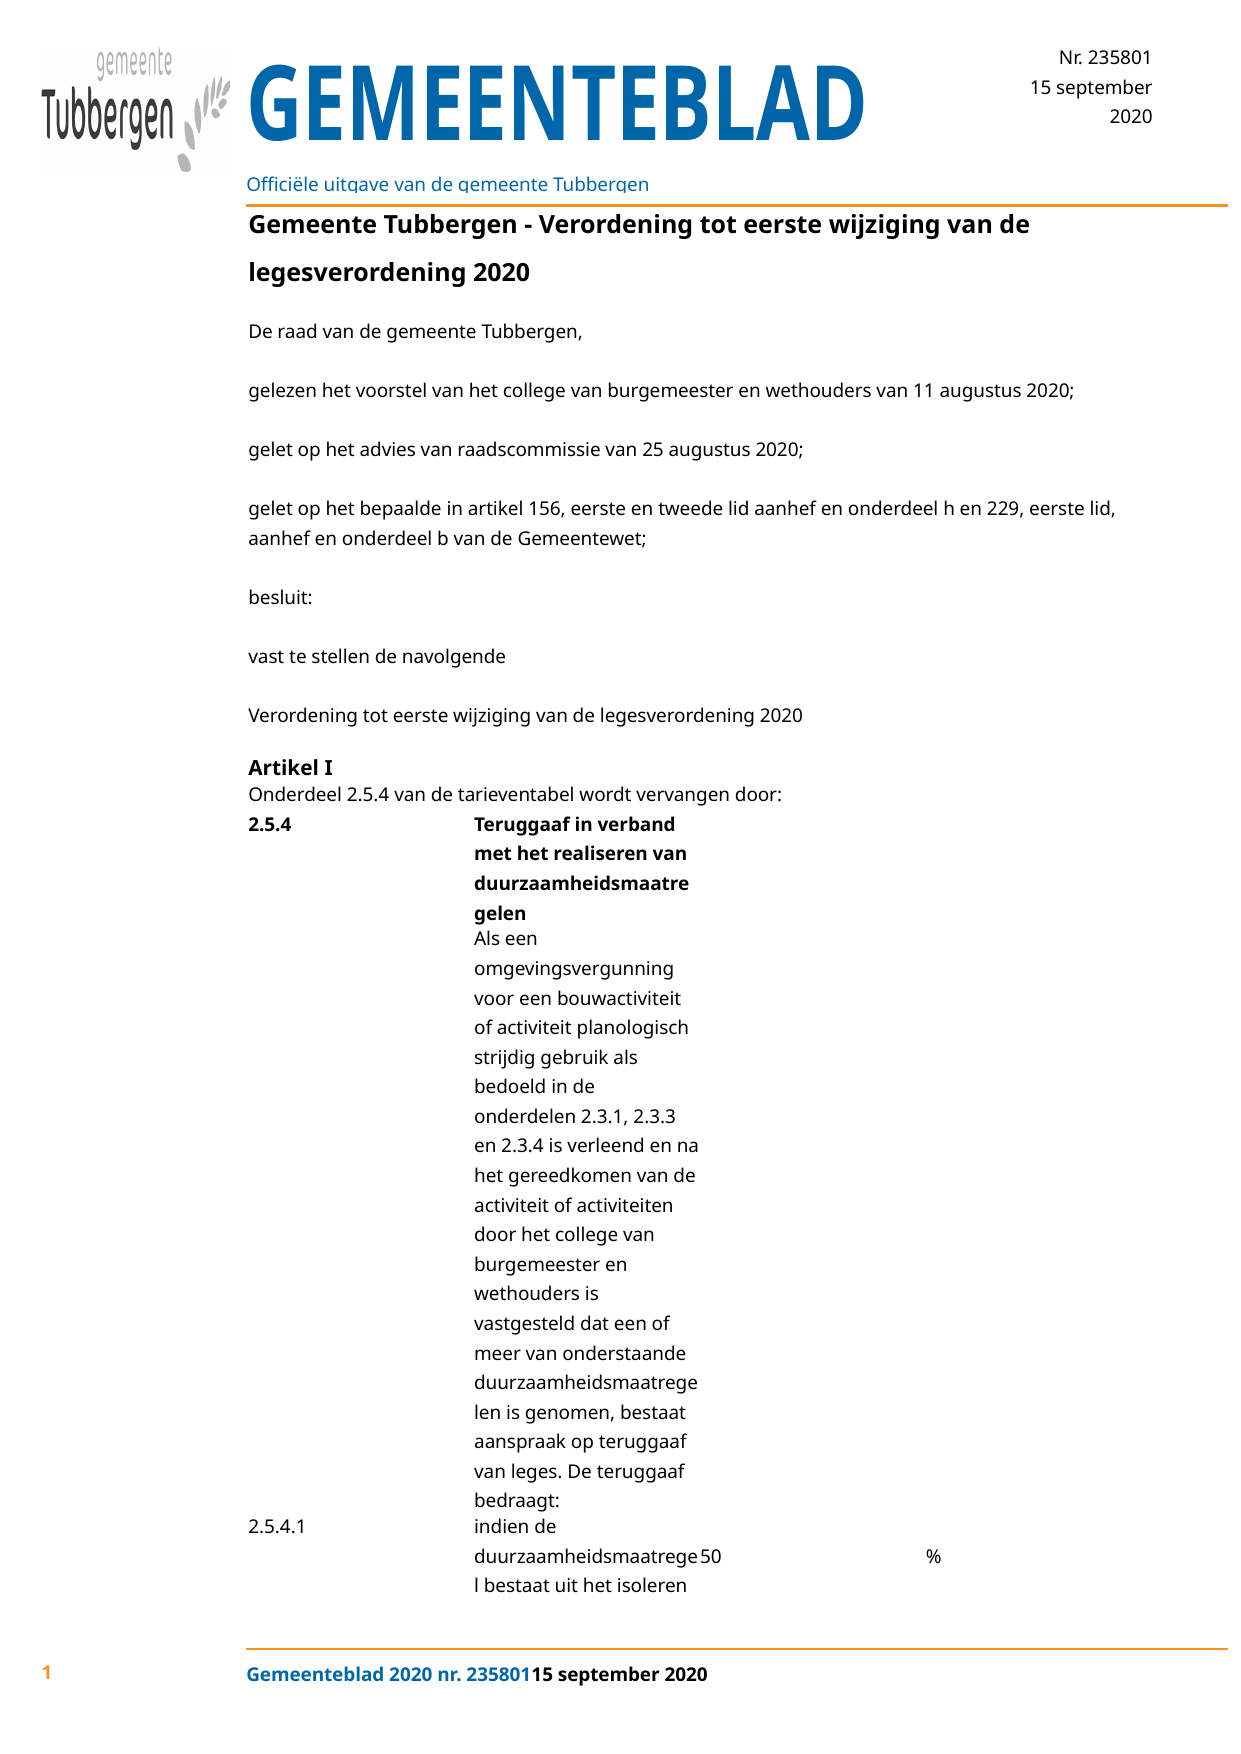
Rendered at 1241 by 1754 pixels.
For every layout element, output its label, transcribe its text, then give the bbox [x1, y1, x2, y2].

table_header Teruggaaf in verband met het realiseren van duurzaamheidsmaatregelen [474, 811, 700, 926]
text gelet op het advies van raadscommissie van 25 augustus 2020; [248, 436, 1152, 462]
table_header [700, 811, 926, 926]
table_cell [248, 926, 474, 1513]
table_header 2.5.4 [248, 811, 474, 926]
table_cell 2.5.4.1 [248, 1513, 474, 1598]
table_cell indien de duurzaamheidsmaatregel bestaat uit het isoleren [474, 1513, 700, 1598]
text Gemeente Tubbergen - Verordening tot eerste wijziging van de legesverordening 2020 [248, 207, 1152, 288]
table_cell 50 [700, 1513, 926, 1598]
picture [41, 47, 231, 172]
table_cell % [926, 1513, 1152, 1598]
text Verordening tot eerste wijziging van de legesverordening 2020 [248, 702, 1152, 728]
text gelezen het voorstel van het college van burgemeester en wethouders van 11 augustus 2020; [248, 377, 1152, 403]
table_cell [926, 926, 1152, 1513]
table_cell Als een omgevingsvergunning voor een bouwactiviteit of activiteit planologisch strijdig gebruik als bedoeld in de onderdelen 2.3.1, 2.3.3 en 2.3.4 is verleend en na het gereedkomen van de activiteit of activiteiten door het college van burgemeester en wethouders is vastgesteld dat een of meer van onderstaande duurzaamheidsmaatregelen is genomen, bestaat aanspraak op teruggaaf van leges. De teruggaaf bedraagt: [474, 926, 700, 1513]
text vast te stellen de navolgende [248, 643, 1152, 669]
text besluit: [248, 584, 1152, 610]
table_header [926, 811, 1152, 926]
text gelet op het bepaalde in artikel 156, eerste en tweede lid aanhef en onderdeel h en 229, eerste lid, aanhef en onderdeel b van de Gemeentewet; [248, 495, 1152, 551]
text Artikel I [248, 753, 1152, 781]
text Onderdeel 2.5.4 van de tarieventabel wordt vervangen door: [248, 781, 1152, 807]
table_cell [700, 926, 926, 1513]
text De raad van de gemeente Tubbergen, [248, 318, 1152, 344]
